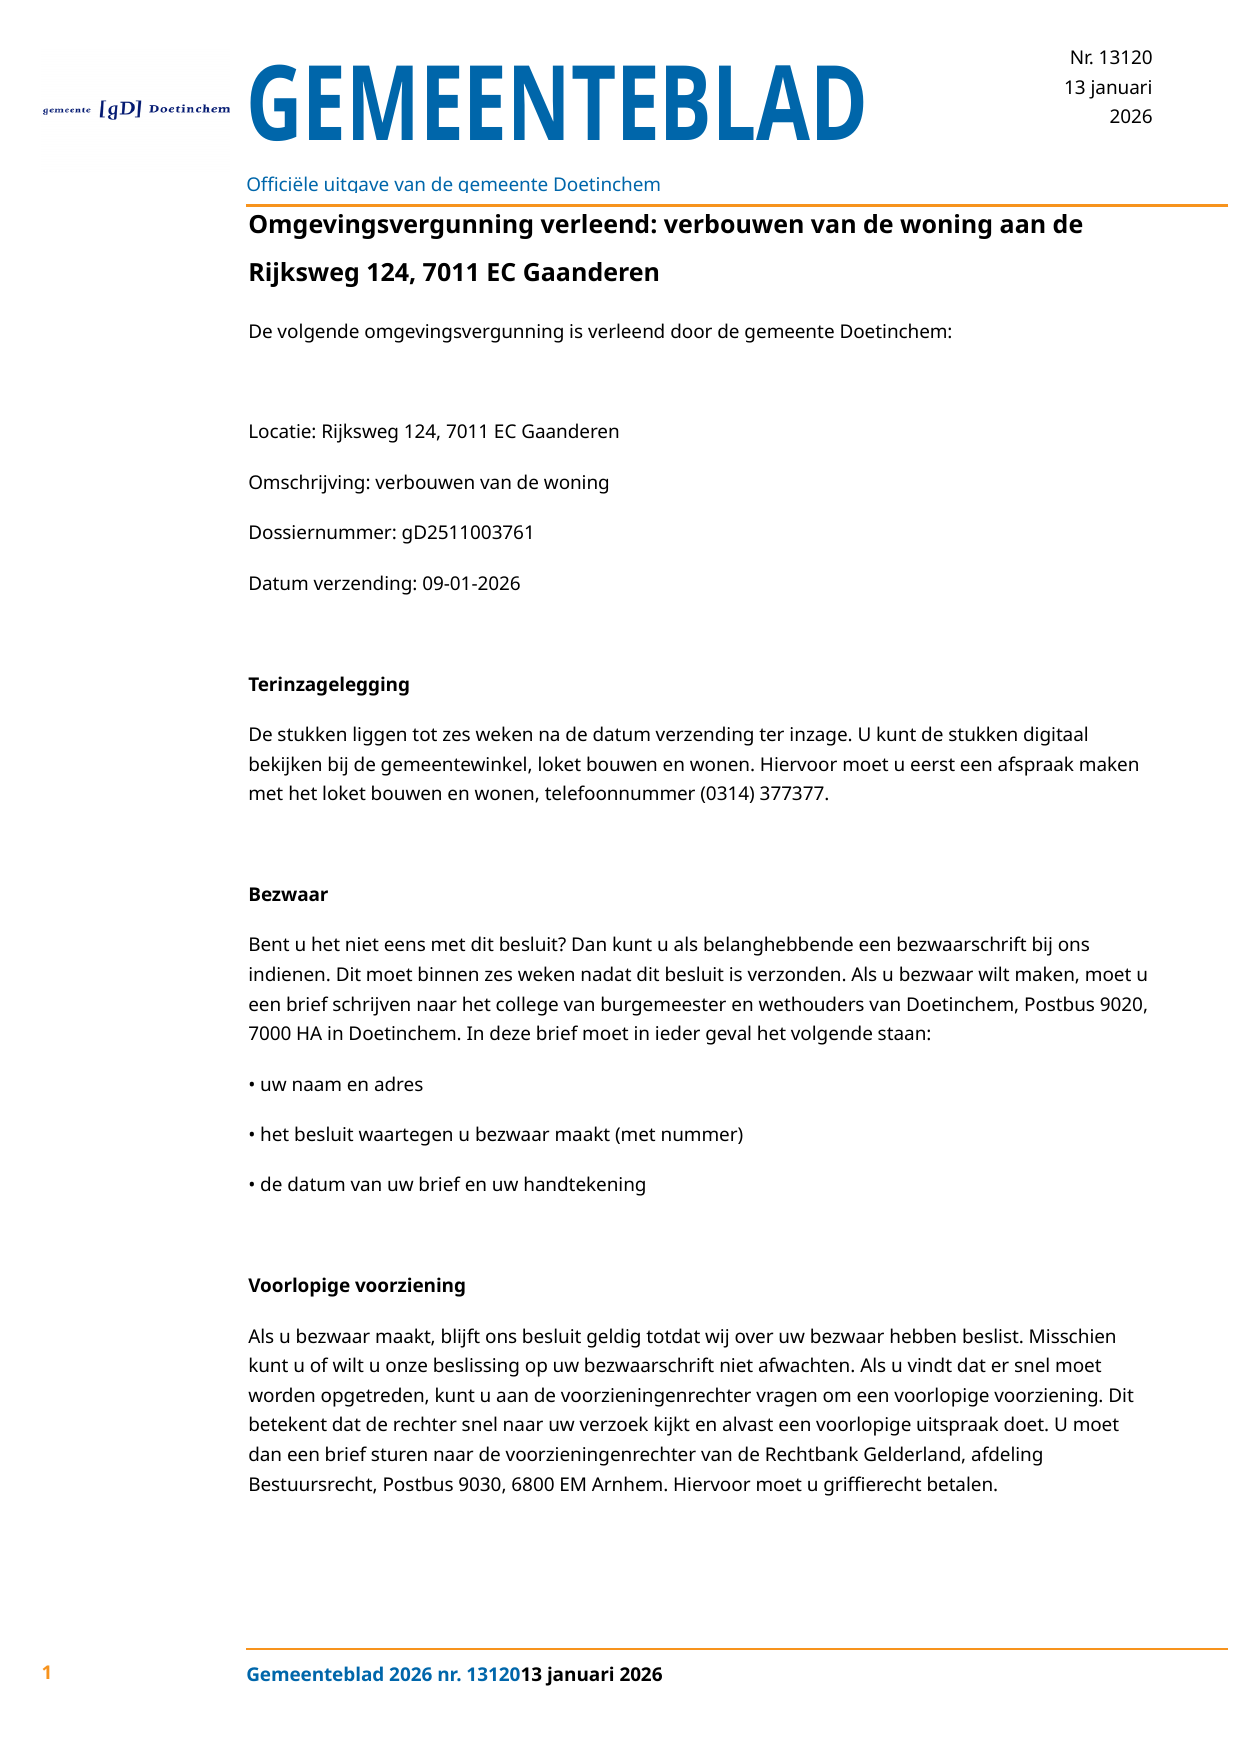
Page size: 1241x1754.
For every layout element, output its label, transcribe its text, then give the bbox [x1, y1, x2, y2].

text Omgevingsvergunning verleend: verbouwen van de woning aan de Rijksweg 124, 7011 EC Gaanderen [248, 207, 1152, 288]
text Locatie: Rijksweg 124, 7011 EC Gaanderen [248, 419, 1152, 444]
text • het besluit waartegen u bezwaar maakt (met nummer) [248, 1121, 1152, 1147]
text Terinzagelegging [248, 671, 1152, 697]
text Dossiernummer: gD2511003761 [248, 519, 1152, 545]
text Voorlopige voorziening [248, 1272, 1152, 1298]
text De stukken liggen tot zes weken na de datum verzending ter inzage. U kunt de stukken digitaal bekijken bij de gemeentewinkel, loket bouwen en wonen. Hiervoor moet u eerst een afspraak maken met het loket bouwen en wonen, telefoonnummer (0314) 377377. [248, 721, 1152, 806]
text Bent u het niet eens met dit besluit? Dan kunt u als belanghebbende een bezwaarschrift bij ons indienen. Dit moet binnen zes weken nadat dit besluit is verzonden. Als u bezwaar wilt maken, moet u een brief schrijven naar het college van burgemeester en wethouders van Doetinchem, Postbus 9020, 7000 HA in Doetinchem. In deze brief moet in ieder geval het volgende staan: [248, 932, 1152, 1046]
text De volgende omgevingsvergunning is verleend door de gemeente Doetinchem: [248, 318, 1152, 344]
text Datum verzending: 09-01-2026 [248, 570, 1152, 596]
text Omschrijving: verbouwen van de woning [248, 469, 1152, 495]
picture [41, 47, 231, 172]
text Bezwaar [248, 881, 1152, 907]
text • uw naam en adres [248, 1071, 1152, 1097]
text • de datum van uw brief en uw handtekening [248, 1172, 1152, 1197]
text Als u bezwaar maakt, blijft ons besluit geldig totdat wij over uw bezwaar hebben beslist. Misschien kunt u of wilt u onze beslissing op uw bezwaarschrift niet afwachten. Als u vindt dat er snel moet worden opgetreden, kunt u aan de voorzieningenrechter vragen om een voorlopige voorziening. Dit betekent dat de rechter snel naar uw verzoek kijkt en alvast een voorlopige uitspraak doet. U moet dan een brief sturen naar de voorzieningenrechter van de Rechtbank Gelderland, afdeling Bestuursrecht, Postbus 9030, 6800 EM Arnhem. Hiervoor moet u griffierecht betalen. [248, 1323, 1152, 1497]
